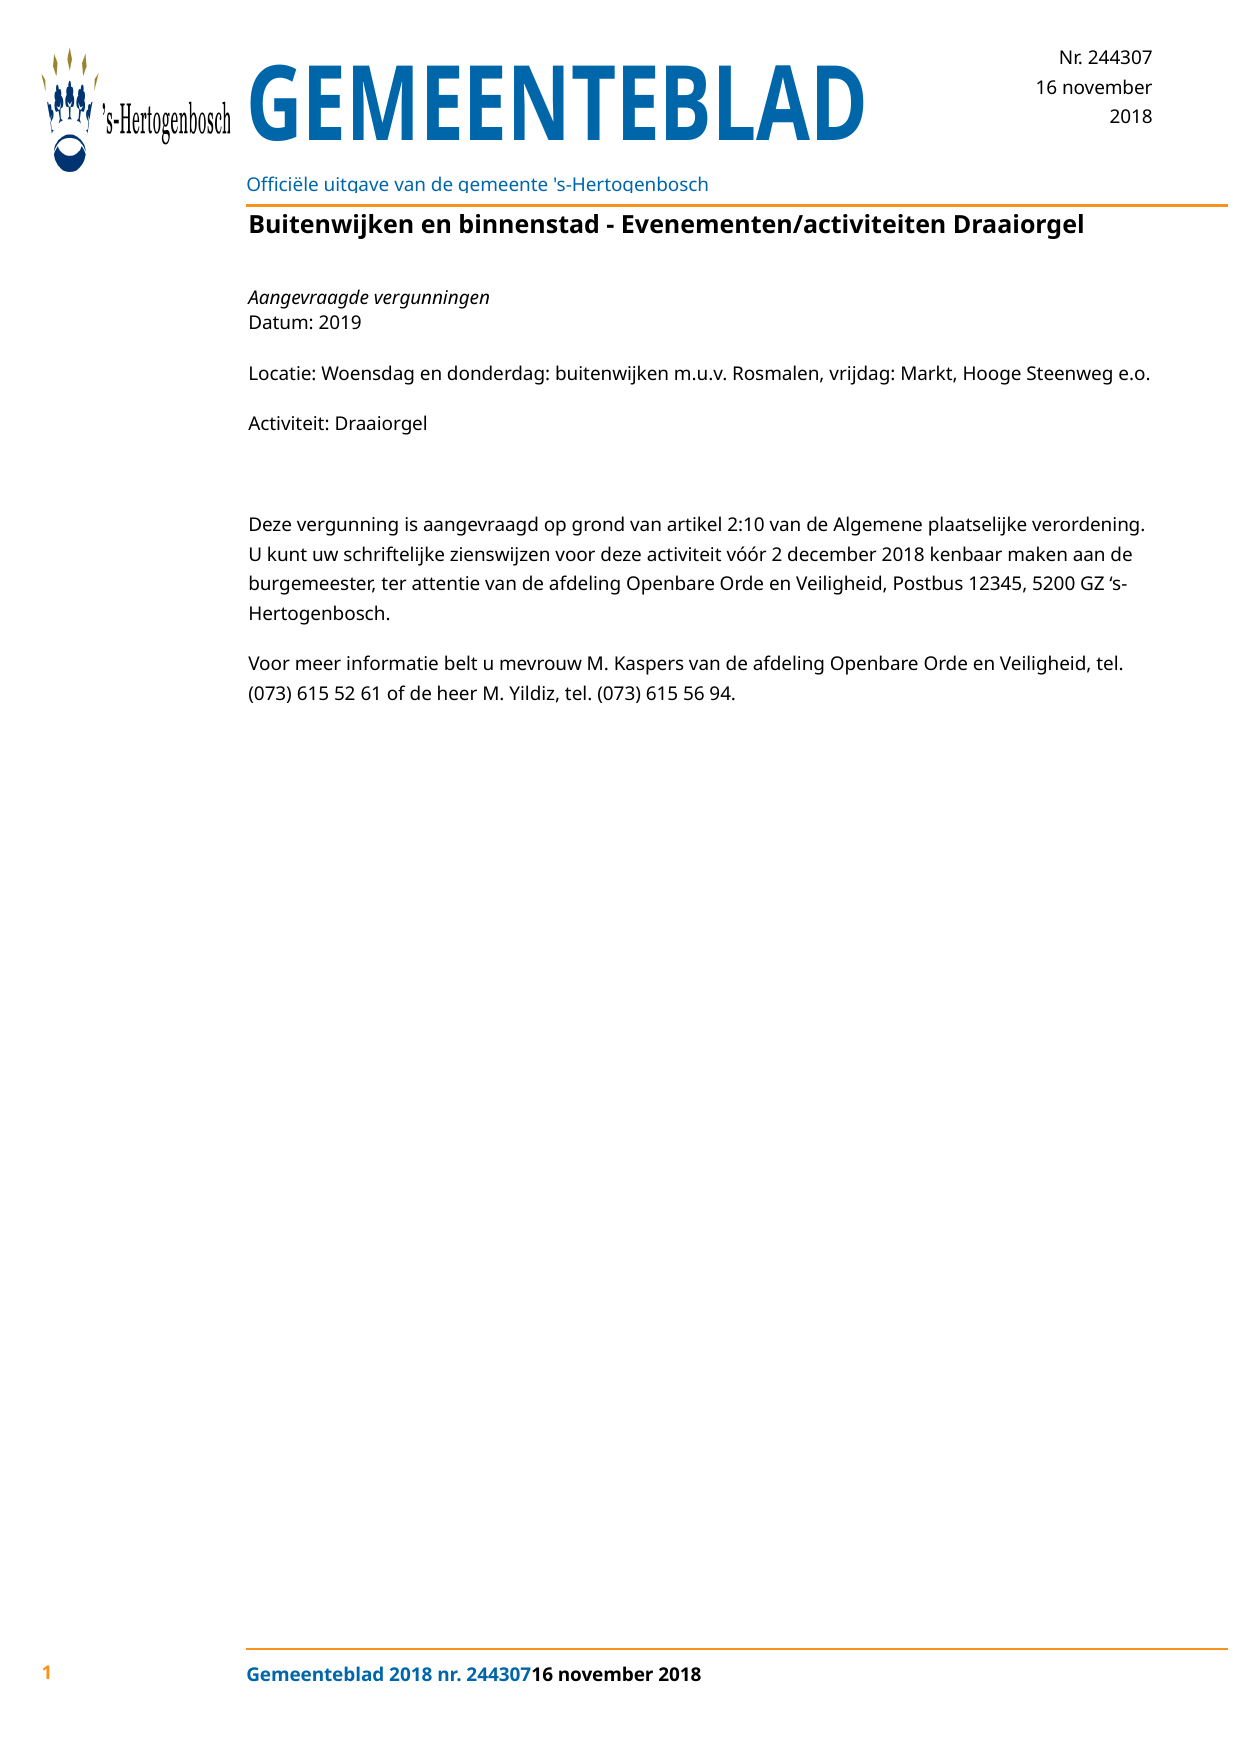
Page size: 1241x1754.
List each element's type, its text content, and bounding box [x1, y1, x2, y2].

text Aangevraagde vergunningen [248, 284, 1152, 309]
picture [41, 47, 231, 172]
text Activiteit: Draaiorgel [248, 410, 1152, 436]
text Datum: 2019 [248, 309, 1152, 335]
text Deze vergunning is aangevraagd op grond van artikel 2:10 van de Algemene plaatselijke verordening. U kunt uw schriftelijke zienswijzen voor deze activiteit vóór 2 december 2018 kenbaar maken aan de burgemeester, ter attentie van de afdeling Openbare Orde en Veiligheid, Postbus 12345, 5200 GZ ‘s-Hertogenbosch. [248, 511, 1152, 626]
text Voor meer informatie belt u mevrouw M. Kaspers van de afdeling Openbare Orde en Veiligheid, tel. (073) 615 52 61 of de heer M. Yildiz, tel. (073) 615 56 94. [248, 650, 1152, 706]
text Buitenwijken en binnenstad - Evenementen/activiteiten Draaiorgel [248, 207, 1152, 241]
text Locatie: Woensdag en donderdag: buitenwijken m.u.v. Rosmalen, vrijdag: Markt, Hooge Steenweg e.o. [248, 360, 1152, 386]
